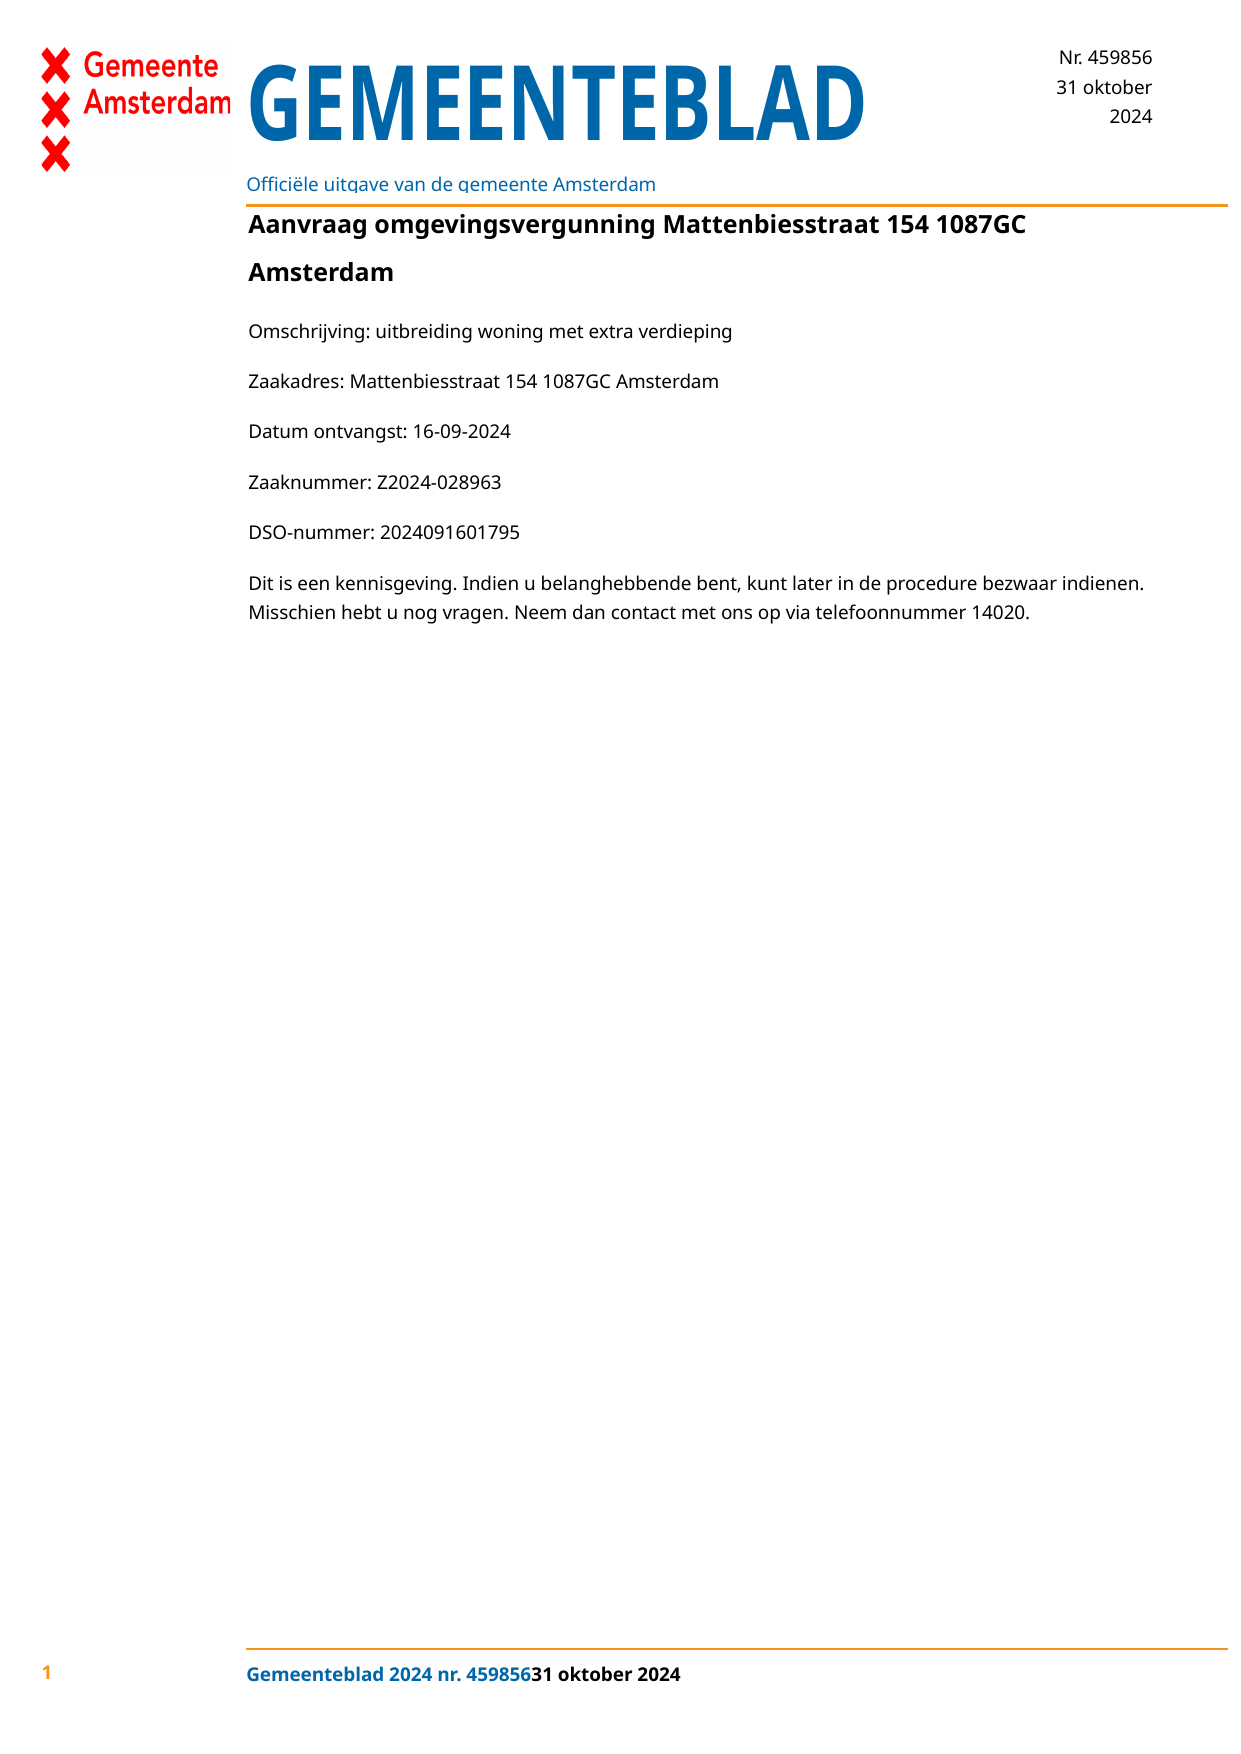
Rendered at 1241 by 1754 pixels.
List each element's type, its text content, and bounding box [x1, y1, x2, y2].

text Zaakadres: Mattenbiesstraat 154 1087GC Amsterdam [248, 368, 1152, 394]
text Zaaknummer: Z2024-028963 [248, 469, 1152, 495]
text Aanvraag omgevingsvergunning Mattenbiesstraat 154 1087GC Amsterdam [248, 207, 1152, 288]
text Datum ontvangst: 16-09-2024 [248, 419, 1152, 444]
text Omschrijving: uitbreiding woning met extra verdieping [248, 318, 1152, 344]
text DSO-nummer: 2024091601795 [248, 519, 1152, 545]
picture [41, 47, 231, 172]
text Dit is een kennisgeving. Indien u belanghebbende bent, kunt later in de procedure bezwaar indienen. Misschien hebt u nog vragen. Neem dan contact met ons op via telefoonnummer 14020. [248, 570, 1152, 625]
